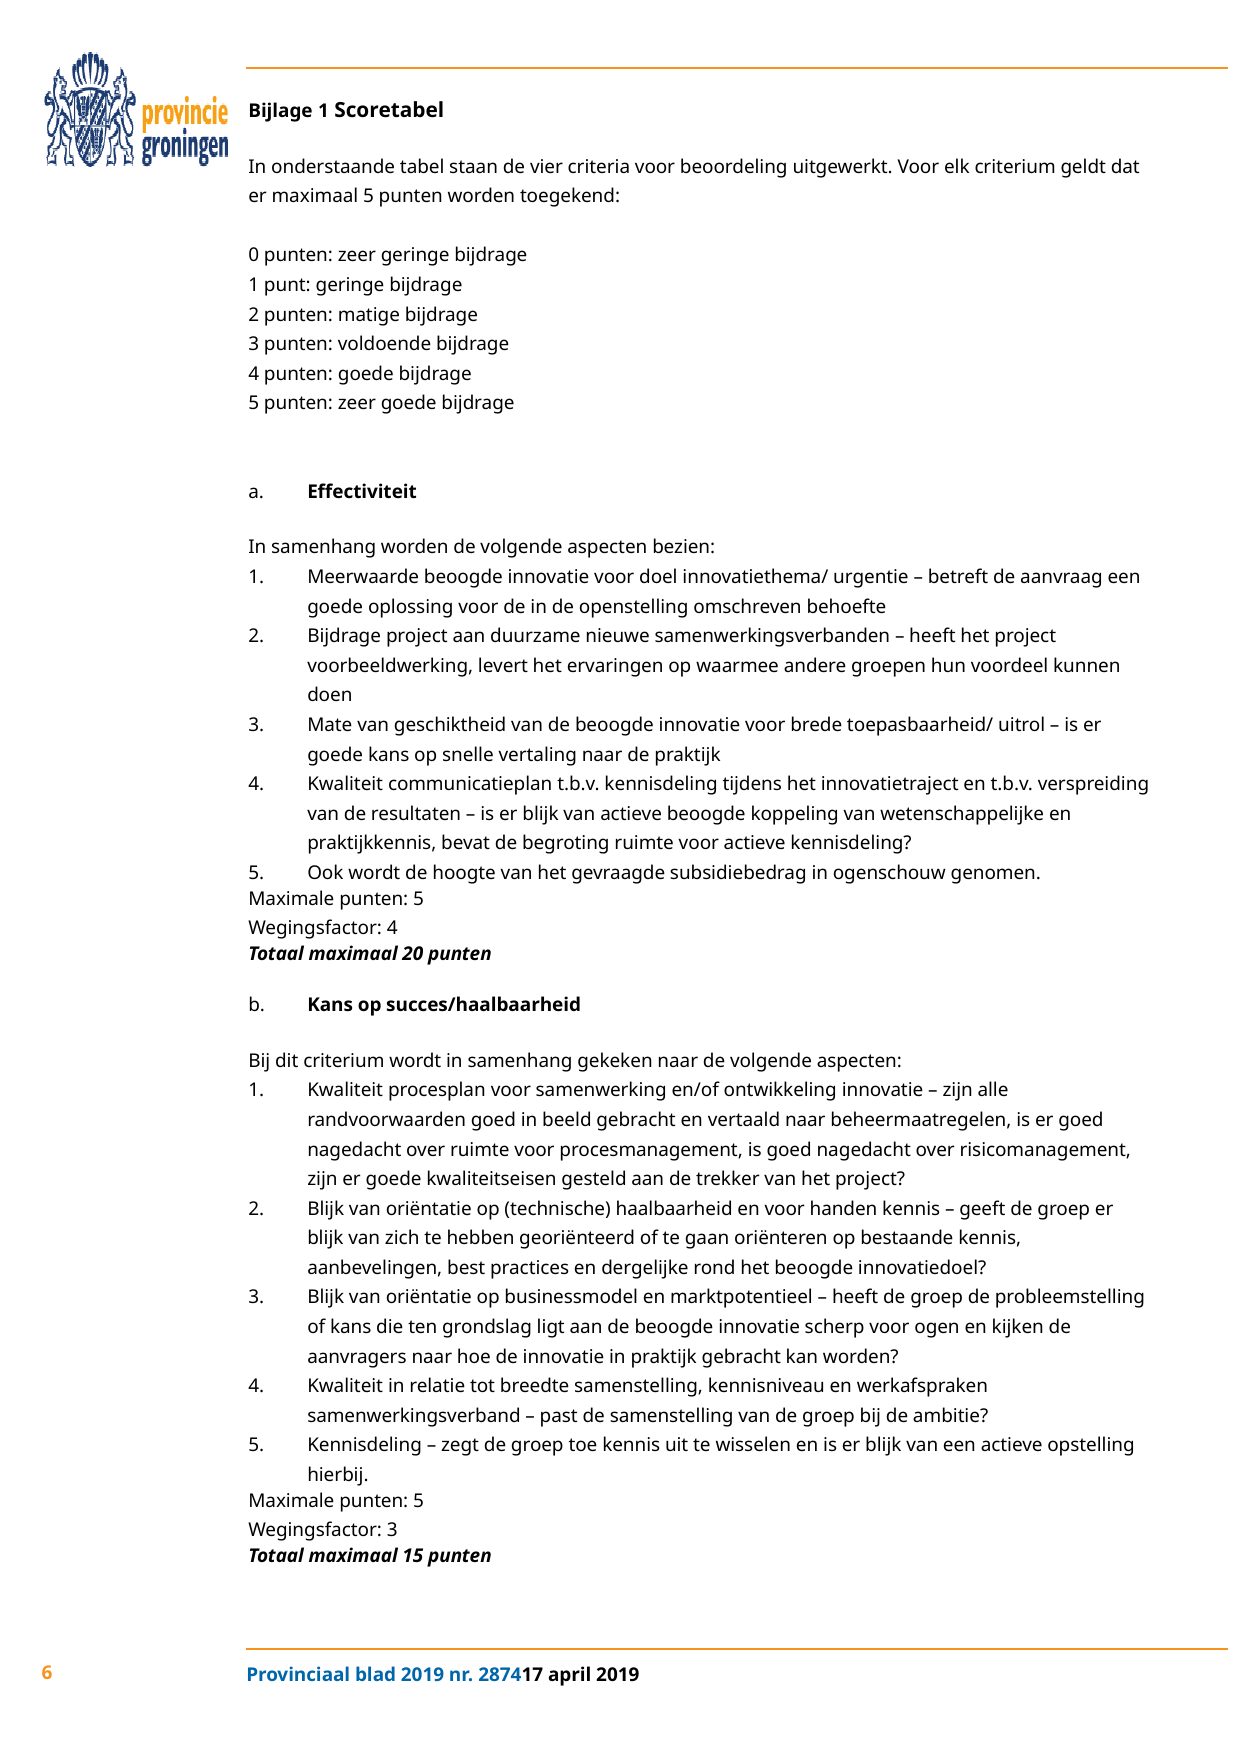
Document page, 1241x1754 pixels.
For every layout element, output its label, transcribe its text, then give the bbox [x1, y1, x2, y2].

table_cell In samenhang worden de volgende aspecten bezien: Meerwaarde beoogde innovatie voor doel innovatiethema/ urgentie – betreft de aanvraag een goede oplossing voor de in de openstelling omschreven behoefte Bijdrage project aan duurzame nieuwe samenwerkingsverbanden – heeft het project voorbeeldwerking, levert het ervaringen op waarmee andere groepen hun voordeel kunnen doen Mate van geschiktheid van de beoogde innovatie voor brede toepasbaarheid/ uitrol – is er goede kans op snelle vertaling naar de praktijk Kwaliteit communicatieplan t.b.v. kennisdeling tijdens het innovatietraject en t.b.v. verspreiding van de resultaten – is er blijk van actieve beoogde koppeling van wetenschappelijke en praktijkkennis, bevat de begroting ruimte voor actieve kennisdeling? Ook wordt de hoogte van het gevraagde subsidiebedrag in ogenschouw genomen. [248, 504, 1152, 885]
table_cell Kans op succes/haalbaarheid [248, 992, 1152, 1017]
table_cell Totaal maximaal 20 punten [248, 940, 1152, 966]
text 5 punten: zeer goede bijdrage [248, 389, 1152, 415]
text 2 punten: matige bijdrage [248, 301, 1152, 327]
table_cell Totaal maximaal 15 punten [248, 1542, 1152, 1568]
text In onderstaande tabel staan de vier criteria voor beoordeling uitgewerkt. Voor elk criterium geldt dat er maximaal 5 punten worden toegekend: [248, 153, 1152, 208]
text 1 punt: geringe bijdrage [248, 271, 1152, 297]
table_cell Maximale punten: 5 Wegingsfactor: 3 [248, 1487, 1152, 1542]
table_cell Maximale punten: 5 Wegingsfactor: 4 [248, 885, 1152, 940]
text 0 punten: zeer geringe bijdrage [248, 242, 1152, 267]
table_cell Bij dit criterium wordt in samenhang gekeken naar de volgende aspecten: Kwaliteit procesplan voor samenwerking en/of ontwikkeling innovatie – zijn alle randvoorwaarden goed in beeld gebracht en vertaald naar beheermaatregelen, is er goed nagedacht over ruimte voor procesmanagement, is goed nagedacht over risicomanagement, zijn er goede kwaliteitseisen gesteld aan de trekker van het project? Blijk van oriëntatie op (technische) haalbaarheid en voor handen kennis – geeft de groep er blijk van zich te hebben georiënteerd of te gaan oriënteren op bestaande kennis, aanbevelingen, best practices en dergelijke rond het beoogde innovatiedoel? Blijk van oriëntatie op businessmodel en marktpotentieel – heeft de groep de probleemstelling of kans die ten grondslag ligt aan de beoogde innovatie scherp voor ogen en kijken de aanvragers naar hoe de innovatie in praktijk gebracht kan worden? Kwaliteit in relatie tot breedte samenstelling, kennisniveau en werkafspraken samenwerkingsverband – past de samenstelling van de groep bij de ambitie? Kennisdeling – zegt de groep toe kennis uit te wisselen en is er blijk van een actieve opstelling hierbij. [248, 1018, 1152, 1487]
table_header Effectiviteit [248, 479, 1152, 504]
text 3 punten: voldoende bijdrage [248, 330, 1152, 356]
table_cell [248, 966, 1152, 992]
table_cell [248, 1568, 1152, 1594]
text 4 punten: goede bijdrage [248, 360, 1152, 386]
text Bijlage 1 Scoretabel [248, 95, 1152, 123]
picture [41, 47, 231, 172]
